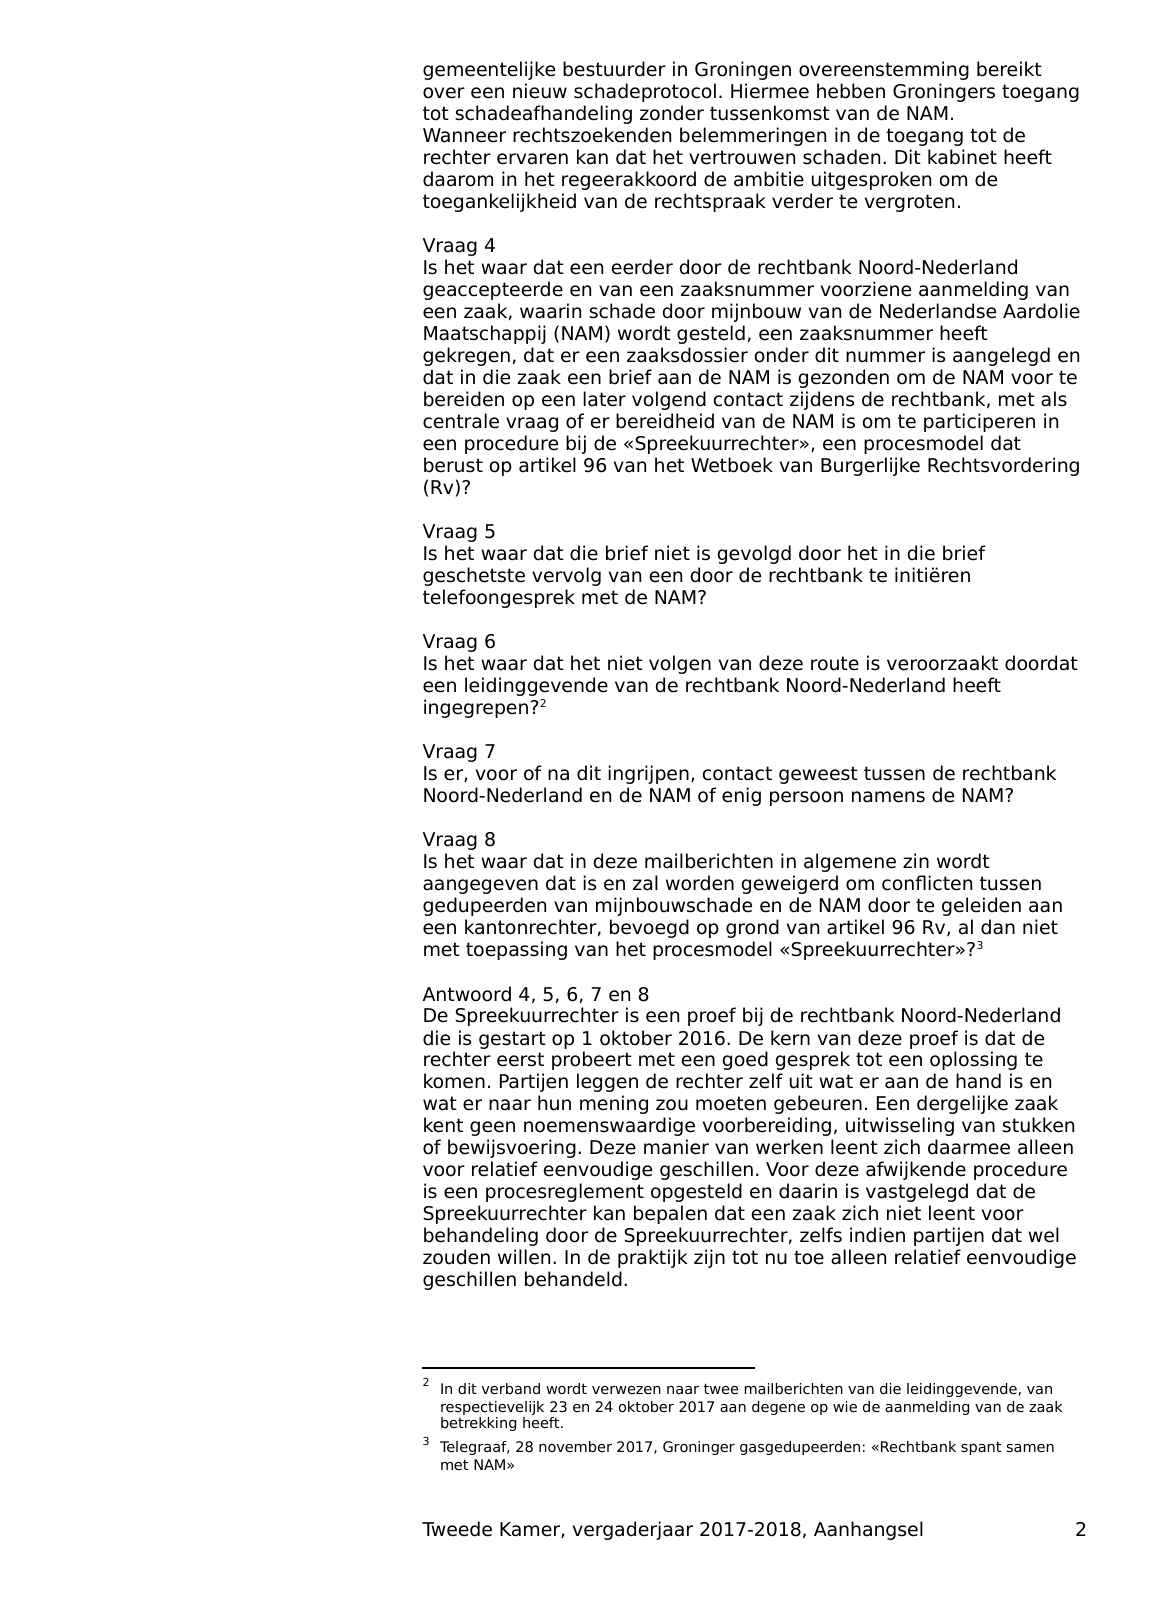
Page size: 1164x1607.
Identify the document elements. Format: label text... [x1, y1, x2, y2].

text Vraag 8 [422, 829, 1087, 851]
text Vraag 7 [422, 741, 1087, 763]
text Vraag 6 [422, 631, 1087, 653]
text De Spreekuurrechter is een proef bij de rechtbank Noord-Nederland die is gestart op 1 oktober 2016. De kern van deze proef is dat de rechter eerst probeert met een goed gesprek tot een oplossing te komen. Partijen leggen de rechter zelf uit wat er aan de hand is en wat er naar hun mening zou moeten gebeuren. Een dergelijke zaak kent geen noemenswaardige voorbereiding, uitwisseling van stukken of bewijsvoering. Deze manier van werken leent zich daarmee alleen voor relatief eenvoudige geschillen. Voor deze afwijkende procedure is een procesreglement opgesteld en daarin is vastgelegd dat de Spreekuurrechter kan bepalen dat een zaak zich niet leent voor behandeling door de Spreekuurrechter, zelfs indien partijen dat wel zouden willen. In de praktijk zijn tot nu toe alleen relatief eenvoudige geschillen behandeld. [422, 1005, 1087, 1291]
text Telegraaf, 28 november 2017, Groninger gasgedupeerden: «Rechtbank spant samen met NAM» [422, 1435, 1087, 1474]
text Is het waar dat het niet volgen van deze route is veroorzaakt doordat een leidinggevende van de rechtbank Noord-Nederland heeft ingegrepen? [422, 653, 1087, 719]
text Antwoord 4, 5, 6, 7 en 8 [422, 983, 1087, 1005]
text Vraag 5 [422, 521, 1087, 543]
text Is het waar dat in deze mailberichten in algemene zin wordt aangegeven dat is en zal worden geweigerd om conflicten tussen gedupeerden van mijnbouwschade en de NAM door te geleiden aan een kantonrechter, bevoegd op grond van artikel 96 Rv, al dan niet met toepassing van het procesmodel «Spreekuurrechter»? [422, 851, 1087, 961]
text In dit verband wordt verwezen naar twee mailberichten van die leidinggevende, van respectievelijk 23 en 24 oktober 2017 aan degene op wie de aanmelding van de zaak betrekking heeft. [422, 1377, 1087, 1432]
text Is er, voor of na dit ingrijpen, contact geweest tussen de rechtbank Noord-Nederland en de NAM of enig persoon namens de NAM? [422, 763, 1087, 807]
text Is het waar dat een eerder door de rechtbank Noord-Nederland geaccepteerde en van een zaaksnummer voorziene aanmelding van een zaak, waarin schade door mijnbouw van de Nederlandse Aardolie Maatschappij (NAM) wordt gesteld, een zaaksnummer heeft gekregen, dat er een zaaksdossier onder dit nummer is aangelegd en dat in die zaak een brief aan de NAM is gezonden om de NAM voor te bereiden op een later volgend contact zijdens de rechtbank, met als centrale vraag of er bereidheid van de NAM is om te participeren in een procedure bij de «Spreekuurrechter», een procesmodel dat berust op artikel 96 van het Wetboek van Burgerlijke Rechtsvordering (Rv)? [422, 257, 1087, 499]
text Is het waar dat die brief niet is gevolgd door het in die brief geschetste vervolg van een door de rechtbank te initiëren telefoongesprek met de NAM? [422, 543, 1087, 609]
text Wanneer rechtszoekenden belemmeringen in de toegang tot de rechter ervaren kan dat het vertrouwen schaden. Dit kabinet heeft daarom in het regeerakkoord de ambitie uitgesproken om de toegankelijkheid van de rechtspraak verder te vergroten. [422, 125, 1087, 213]
text Vraag 4 [422, 235, 1087, 257]
text gemeentelijke bestuurder in Groningen overeenstemming bereikt over een nieuw schadeprotocol. Hiermee hebben Groningers toegang tot schadeafhandeling zonder tussenkomst van de NAM. [422, 59, 1087, 125]
